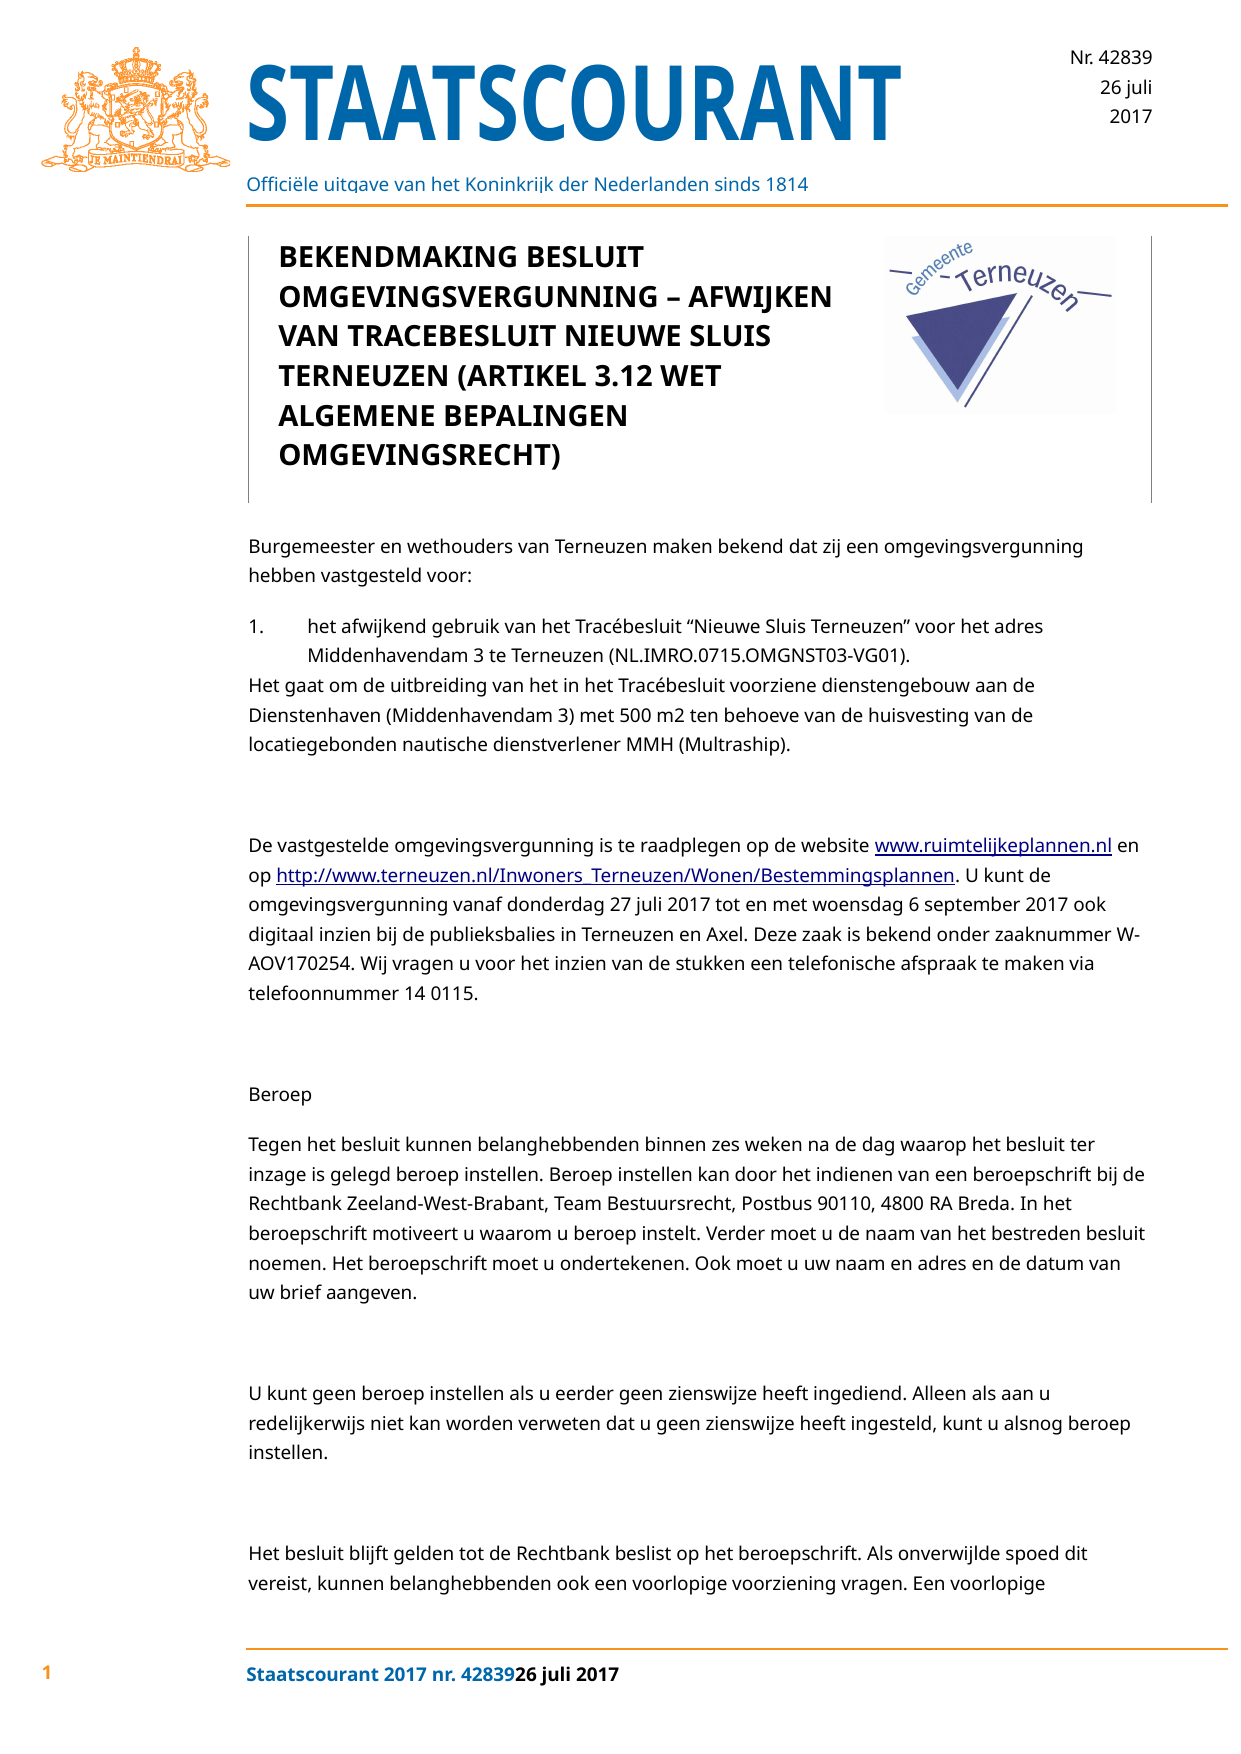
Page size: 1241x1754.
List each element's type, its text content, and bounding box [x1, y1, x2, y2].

text Burgemeester en wethouders van Terneuzen maken bekend dat zij een omgevingsvergunning hebben vastgesteld voor: [248, 533, 1152, 588]
table_header [850, 236, 884, 413]
table_header [1117, 236, 1151, 413]
table_header [850, 414, 1151, 503]
text Het gaat om de uitbreiding van het in het Tracébesluit voorziene dienstengebouw aan de Dienstenhaven (Middenhavendam 3) met 500 m2 ten behoeve van de huisvesting van de locatiegebonden nautische dienstverlener MMH (Multraship). [248, 672, 1152, 757]
table_header BEKENDMAKING BESLUIT OMGEVINGSVERGUNNING – AFWIJKEN VAN TRACEBESLUIT NIEUWE SLUIS TERNEUZEN (ARTIKEL 3.12 WET ALGEMENE BEPALINGEN OMGEVINGSRECHT) [249, 236, 850, 503]
text U kunt geen beroep instellen als u eerder geen zienswijze heeft ingediend. Alleen als aan u redelijkerwijs niet kan worden verweten dat u geen zienswijze heeft ingesteld, kunt u alsnog beroep instellen. [248, 1380, 1152, 1465]
text Het besluit blijft gelden tot de Rechtbank beslist op het beroepschrift. Als onverwijlde spoed dit vereist, kunnen belanghebbenden ook een voorlopige voorziening vragen. Een voorlopige [248, 1540, 1152, 1595]
list het afwijkend gebruik van het Tracébesluit “Nieuwe Sluis Terneuzen” voor het adres Middenhavendam 3 te Terneuzen (NL.IMRO.0715.OMGNST03-VG01). [248, 613, 1152, 668]
picture [884, 236, 1117, 414]
text De vastgestelde omgevingsvergunning is te raadplegen op de website www.ruimtelijkeplannen.nl en op http://www.terneuzen.nl/Inwoners_Terneuzen/Wonen/Bestemmingsplannen. U kunt de omgevingsvergunning vanaf donderdag 27 juli 2017 tot en met woensdag 6 september 2017 ook digitaal inzien bij de publieksbalies in Terneuzen en Axel. Deze zaak is bekend onder zaaknummer W-AOV170254. Wij vragen u voor het inzien van de stukken een telefonische afspraak te maken via telefoonnummer 14 0115. [248, 832, 1152, 1006]
text Tegen het besluit kunnen belanghebbenden binnen zes weken na de dag waarop het besluit ter inzage is gelegd beroep instellen. Beroep instellen kan door het indienen van een beroepschrift bij de Rechtbank Zeeland-West-Brabant, Team Bestuursrecht, Postbus 90110, 4800 RA Breda. In het beroepschrift motiveert u waarom u beroep instelt. Verder moet u de naam van het bestreden besluit noemen. Het beroepschrift moet u ondertekenen. Ook moet u uw naam en adres en de datum van uw brief aangeven. [248, 1131, 1152, 1305]
text Beroep [248, 1081, 1152, 1107]
picture [41, 47, 231, 172]
